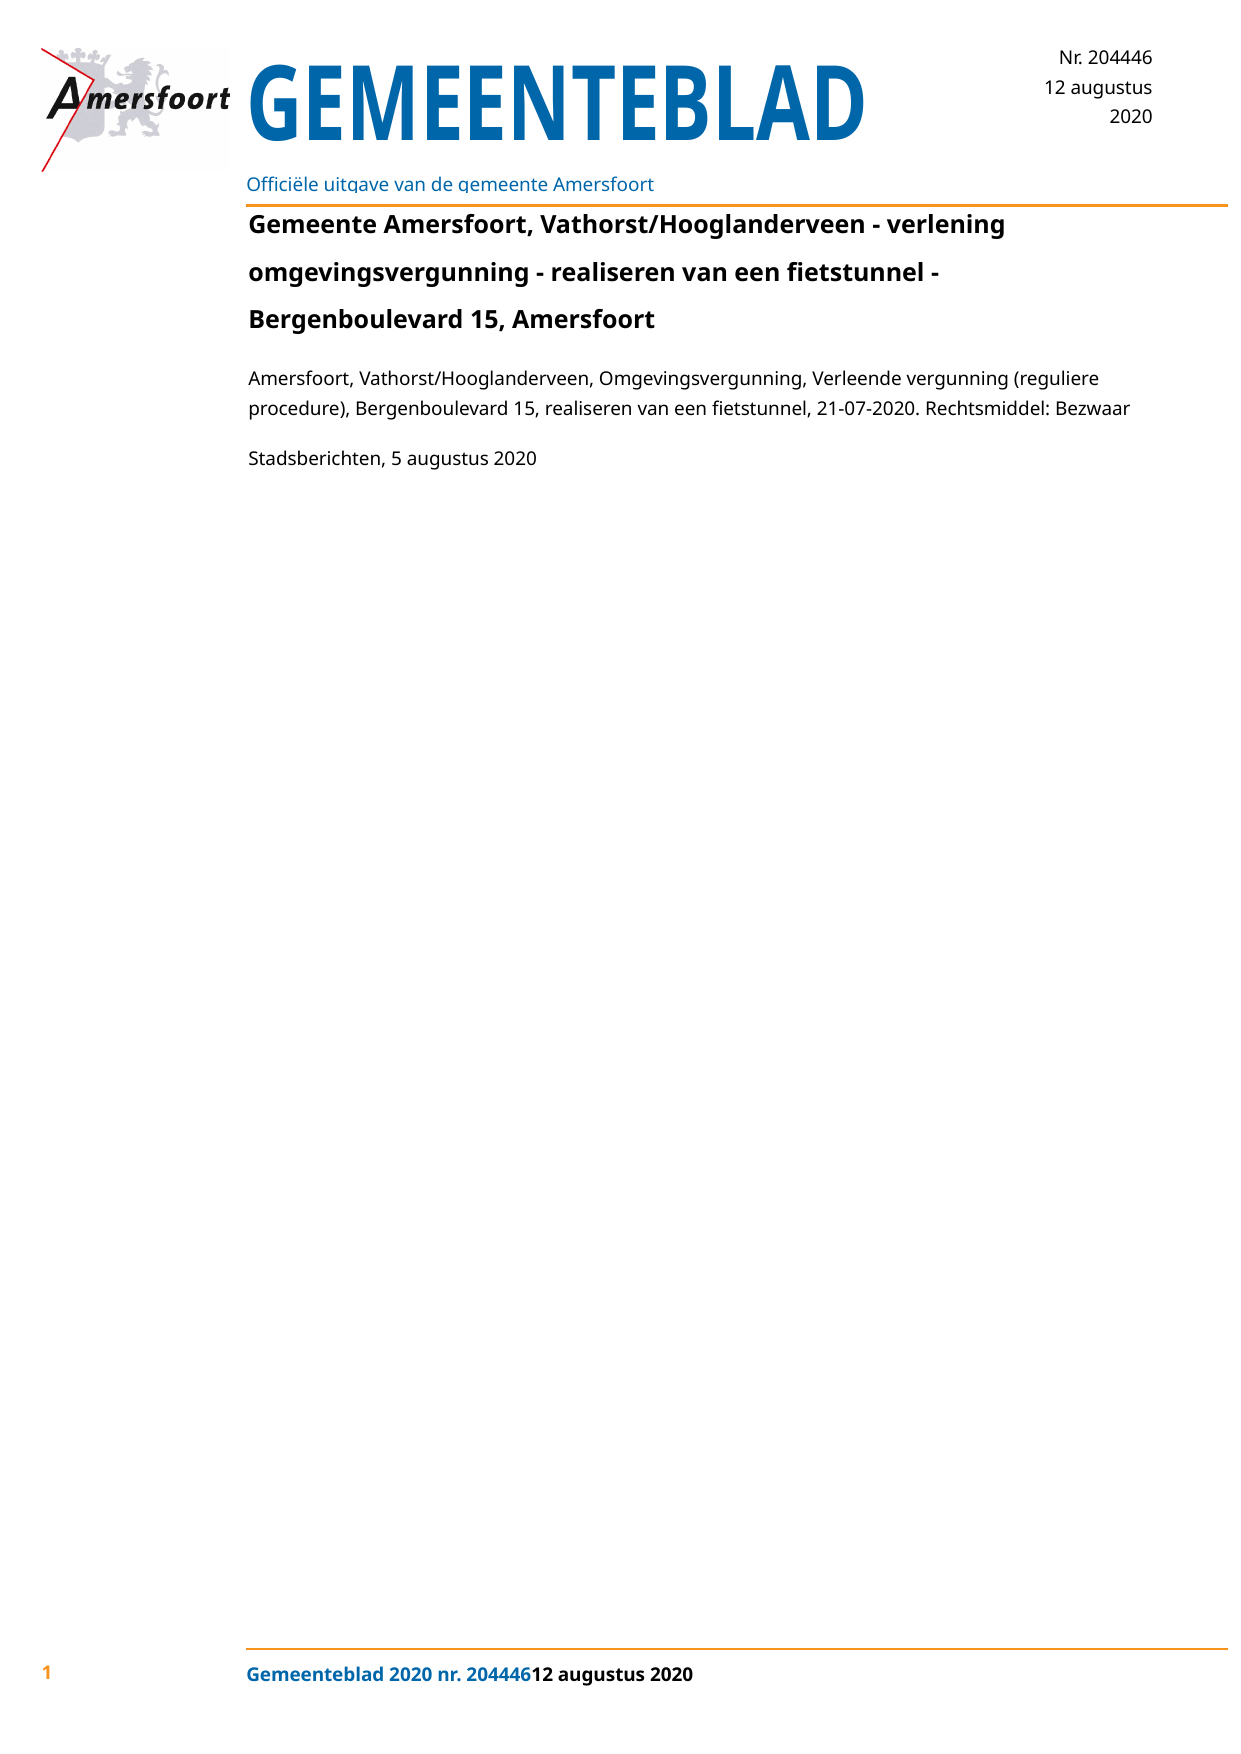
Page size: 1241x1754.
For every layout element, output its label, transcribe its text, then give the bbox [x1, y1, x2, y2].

text Stadsberichten, 5 augustus 2020 [248, 446, 1152, 471]
text Amersfoort, Vathorst/Hooglanderveen, Omgevingsvergunning, Verleende vergunning (reguliere procedure), Bergenboulevard 15, realiseren van een fietstunnel, 21-07-2020. Rechtsmiddel: Bezwaar [248, 366, 1152, 421]
picture [41, 47, 231, 172]
text Gemeente Amersfoort, Vathorst/Hooglanderveen - verlening omgevingsvergunning - realiseren van een fietstunnel - Bergenboulevard 15, Amersfoort [248, 207, 1152, 336]
